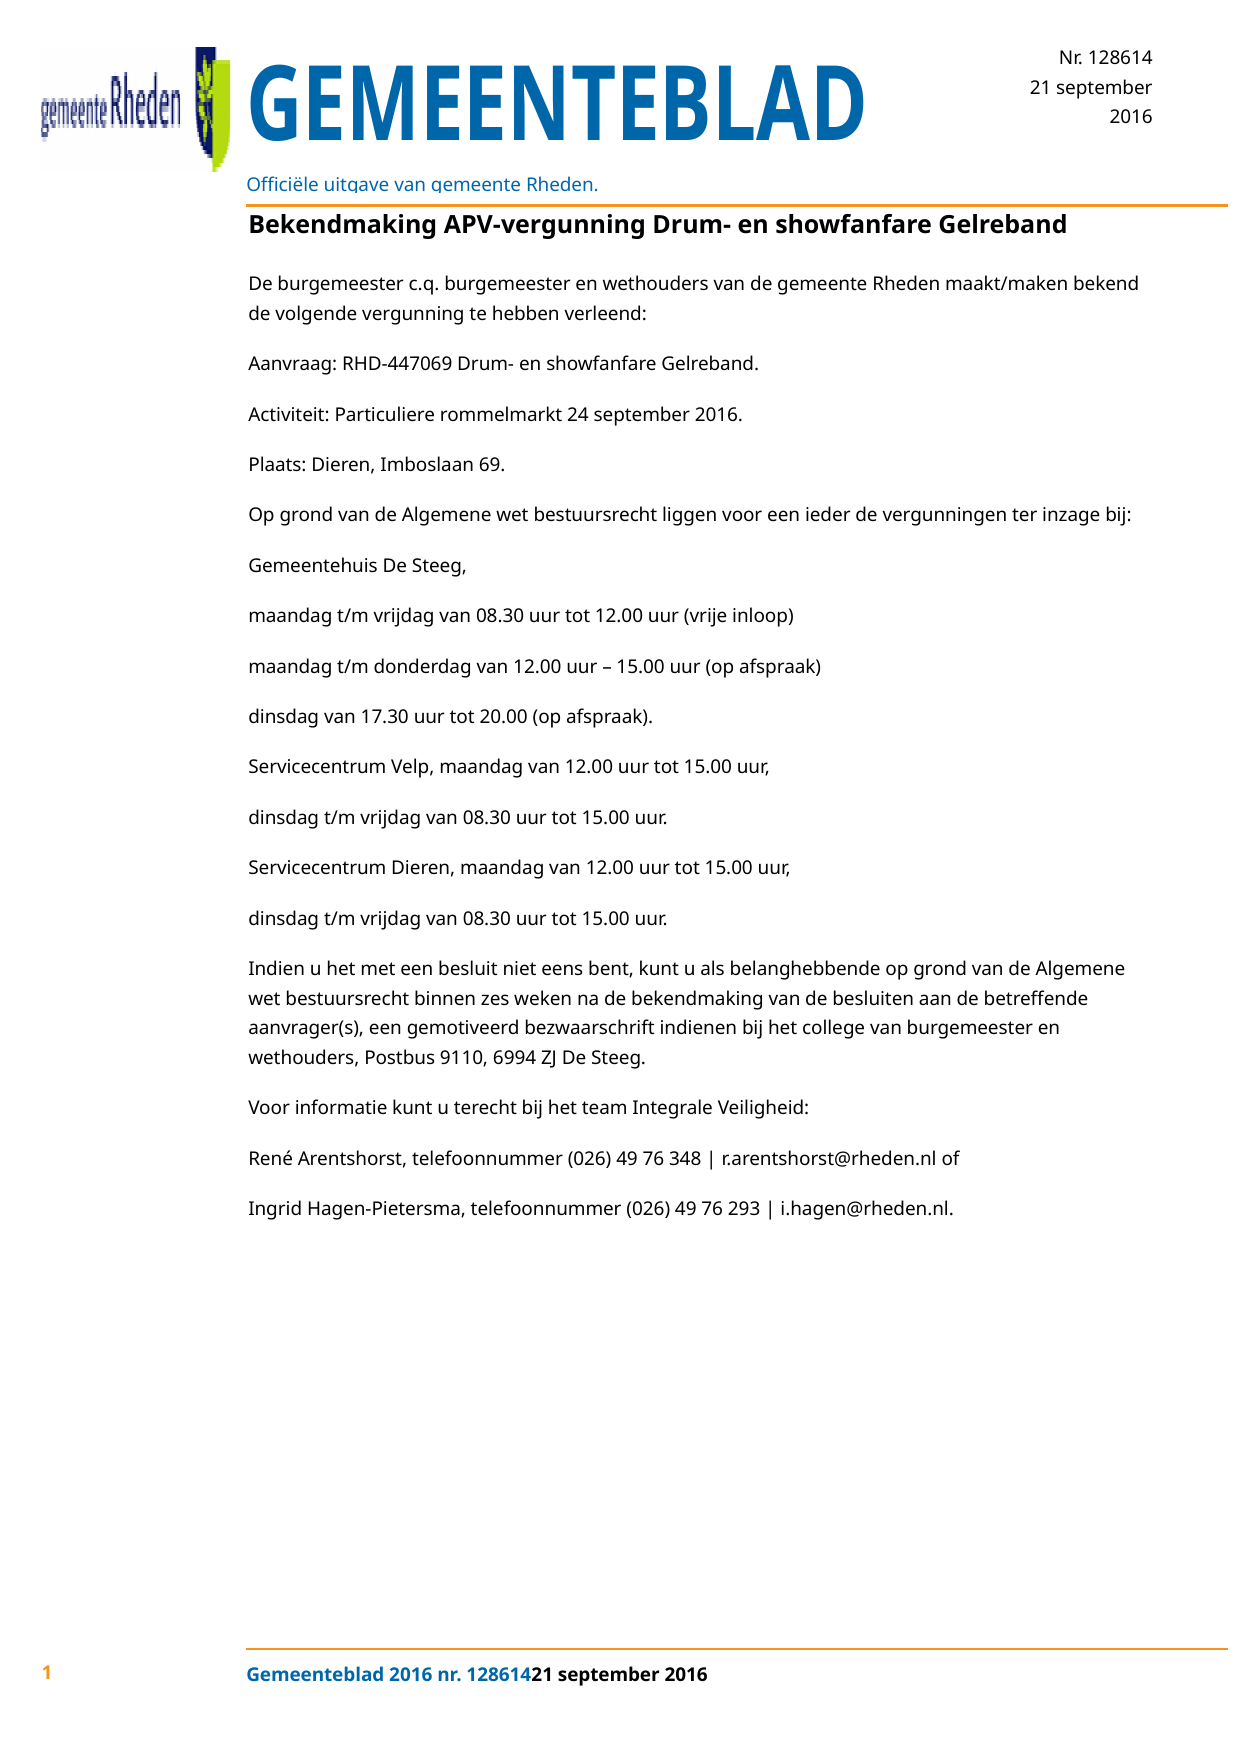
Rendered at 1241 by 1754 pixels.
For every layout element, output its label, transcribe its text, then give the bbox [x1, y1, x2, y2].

text dinsdag t/m vrijdag van 08.30 uur tot 15.00 uur. [248, 804, 1152, 830]
text Aanvraag: RHD-447069 Drum- en showfanfare Gelreband. [248, 350, 1152, 376]
text Servicecentrum Velp, maandag van 12.00 uur tot 15.00 uur, [248, 754, 1152, 779]
text dinsdag van 17.30 uur tot 20.00 (op afspraak). [248, 703, 1152, 729]
text Activiteit: Particuliere rommelmarkt 24 september 2016. [248, 401, 1152, 426]
text Servicecentrum Dieren, maandag van 12.00 uur tot 15.00 uur, [248, 854, 1152, 880]
picture [41, 47, 231, 172]
text maandag t/m vrijdag van 08.30 uur tot 12.00 uur (vrije inloop) [248, 602, 1152, 628]
text dinsdag t/m vrijdag van 08.30 uur tot 15.00 uur. [248, 905, 1152, 931]
text Indien u het met een besluit niet eens bent, kunt u als belanghebbende op grond van de Algemene wet bestuursrecht binnen zes weken na de bekendmaking van de besluiten aan de betreffende aanvrager(s), een gemotiveerd bezwaarschrift indienen bij het college van burgemeester en wethouders, Postbus 9110, 6994 ZJ De Steeg. [248, 955, 1152, 1070]
text Op grond van de Algemene wet bestuursrecht liggen voor een ieder de vergunningen ter inzage bij: [248, 502, 1152, 527]
text Bekendmaking APV-vergunning Drum- en showfanfare Gelreband [248, 207, 1152, 241]
text René Arentshorst, telefoonnummer (026) 49 76 348 | r.arentshorst@rheden.nl of [248, 1145, 1152, 1171]
text Plaats: Dieren, Imboslaan 69. [248, 451, 1152, 477]
text Ingrid Hagen-Pietersma, telefoonnummer (026) 49 76 293 | i.hagen@rheden.nl. [248, 1195, 1152, 1221]
text Gemeentehuis De Steeg, [248, 552, 1152, 578]
text De burgemeester c.q. burgemeester en wethouders van de gemeente Rheden maakt/maken bekend de volgende vergunning te hebben verleend: [248, 270, 1152, 326]
text Voor informatie kunt u terecht bij het team Integrale Veiligheid: [248, 1094, 1152, 1120]
text maandag t/m donderdag van 12.00 uur – 15.00 uur (op afspraak) [248, 653, 1152, 678]
